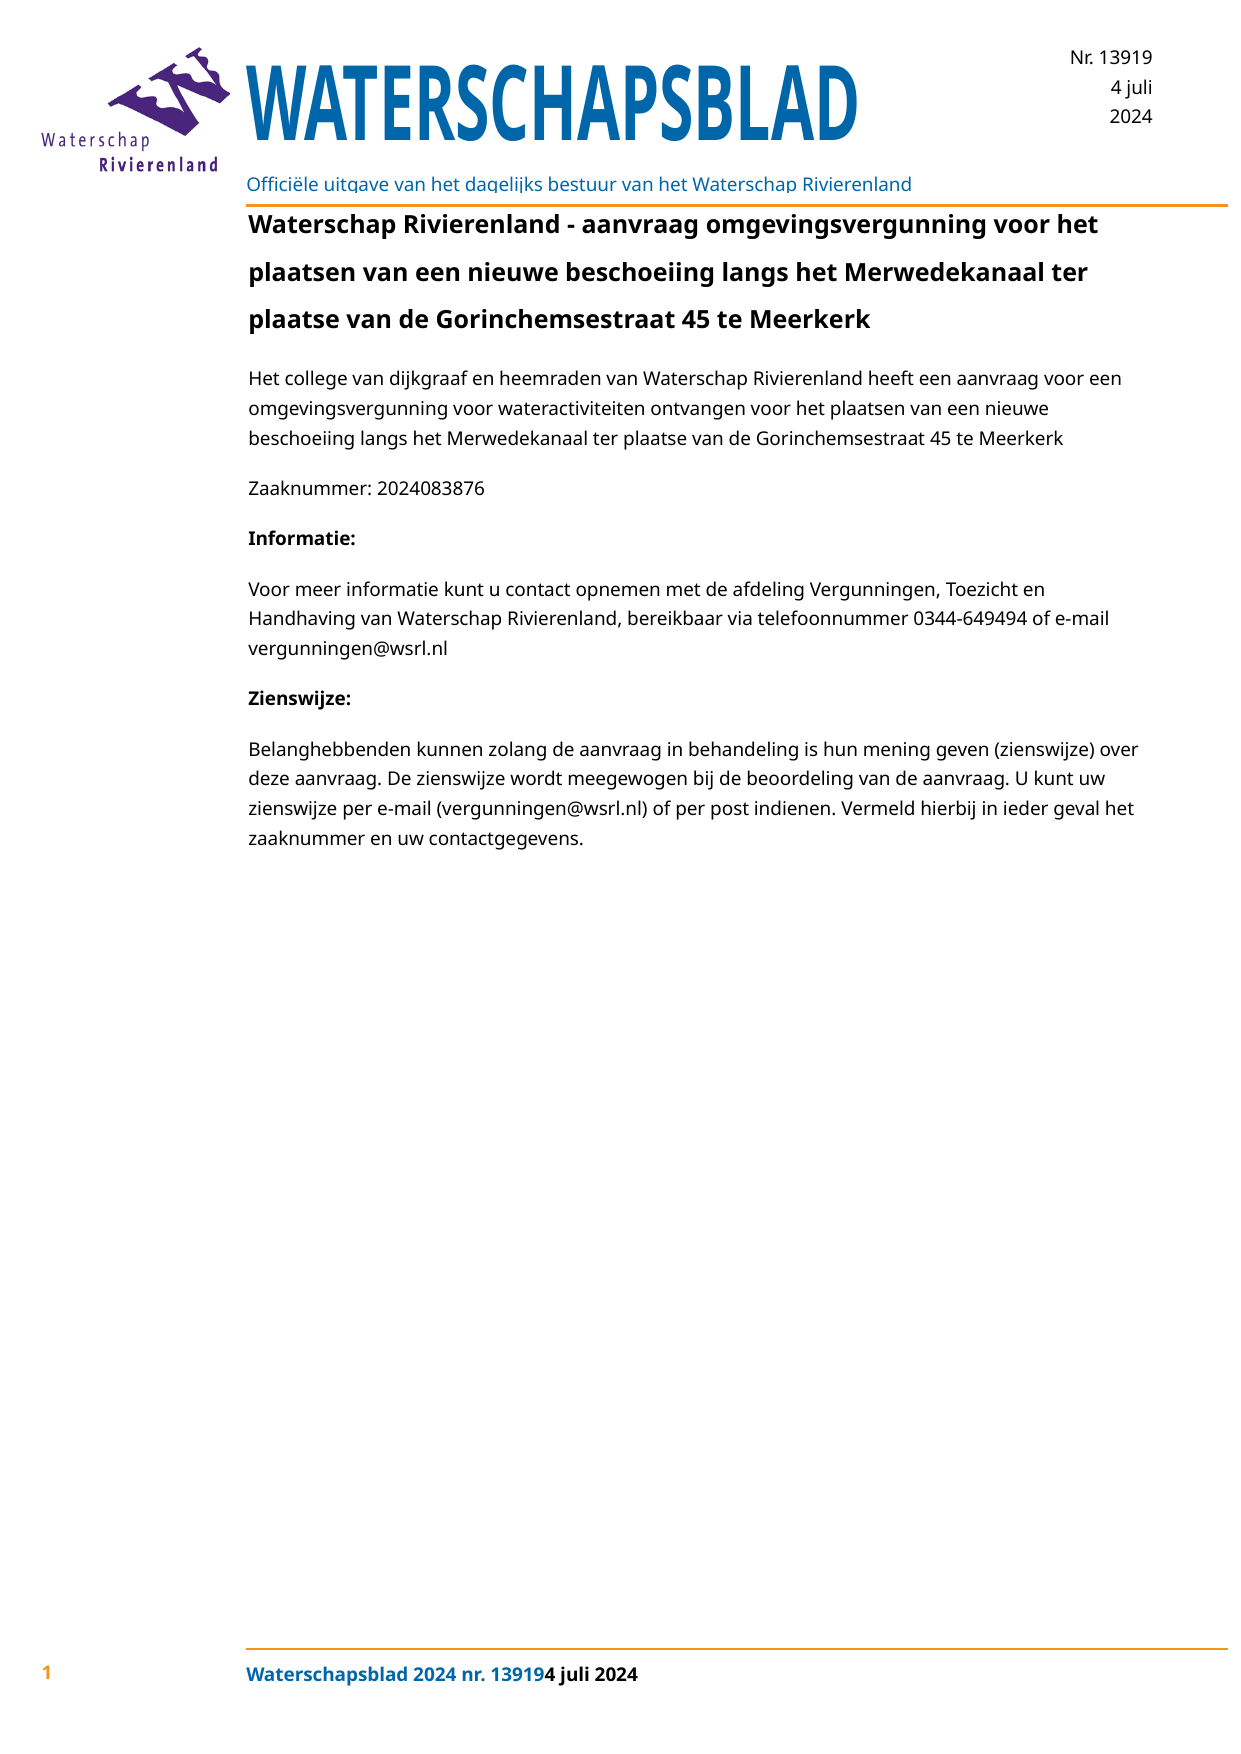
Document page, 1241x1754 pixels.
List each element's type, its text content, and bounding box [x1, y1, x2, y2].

text Waterschap Rivierenland - aanvraag omgevingsvergunning voor het plaatsen van een nieuwe beschoeiing langs het Merwedekanaal ter plaatse van de Gorinchemsestraat 45 te Meerkerk [248, 207, 1152, 336]
text Belanghebbenden kunnen zolang de aanvraag in behandeling is hun mening geven (zienswijze) over deze aanvraag. De zienswijze wordt meegewogen bij de beoordeling van de aanvraag. U kunt uw zienswijze per e-mail (vergunningen@wsrl.nl) of per post indienen. Vermeld hierbij in ieder geval het zaaknummer en uw contactgegevens. [248, 736, 1152, 850]
text Zaaknummer: 2024083876 [248, 475, 1152, 501]
text Informatie: [248, 526, 1152, 551]
text Zienswijze: [248, 686, 1152, 711]
text Het college van dijkgraaf en heemraden van Waterschap Rivierenland heeft een aanvraag voor een omgevingsvergunning voor wateractiviteiten ontvangen voor het plaatsen van een nieuwe beschoeiing langs het Merwedekanaal ter plaatse van de Gorinchemsestraat 45 te Meerkerk [248, 366, 1152, 450]
picture [41, 47, 231, 172]
text Voor meer informatie kunt u contact opnemen met de afdeling Vergunningen, Toezicht en Handhaving van Waterschap Rivierenland, bereikbaar via telefoonnummer 0344-649494 of e-mail vergunningen@wsrl.nl [248, 576, 1152, 661]
